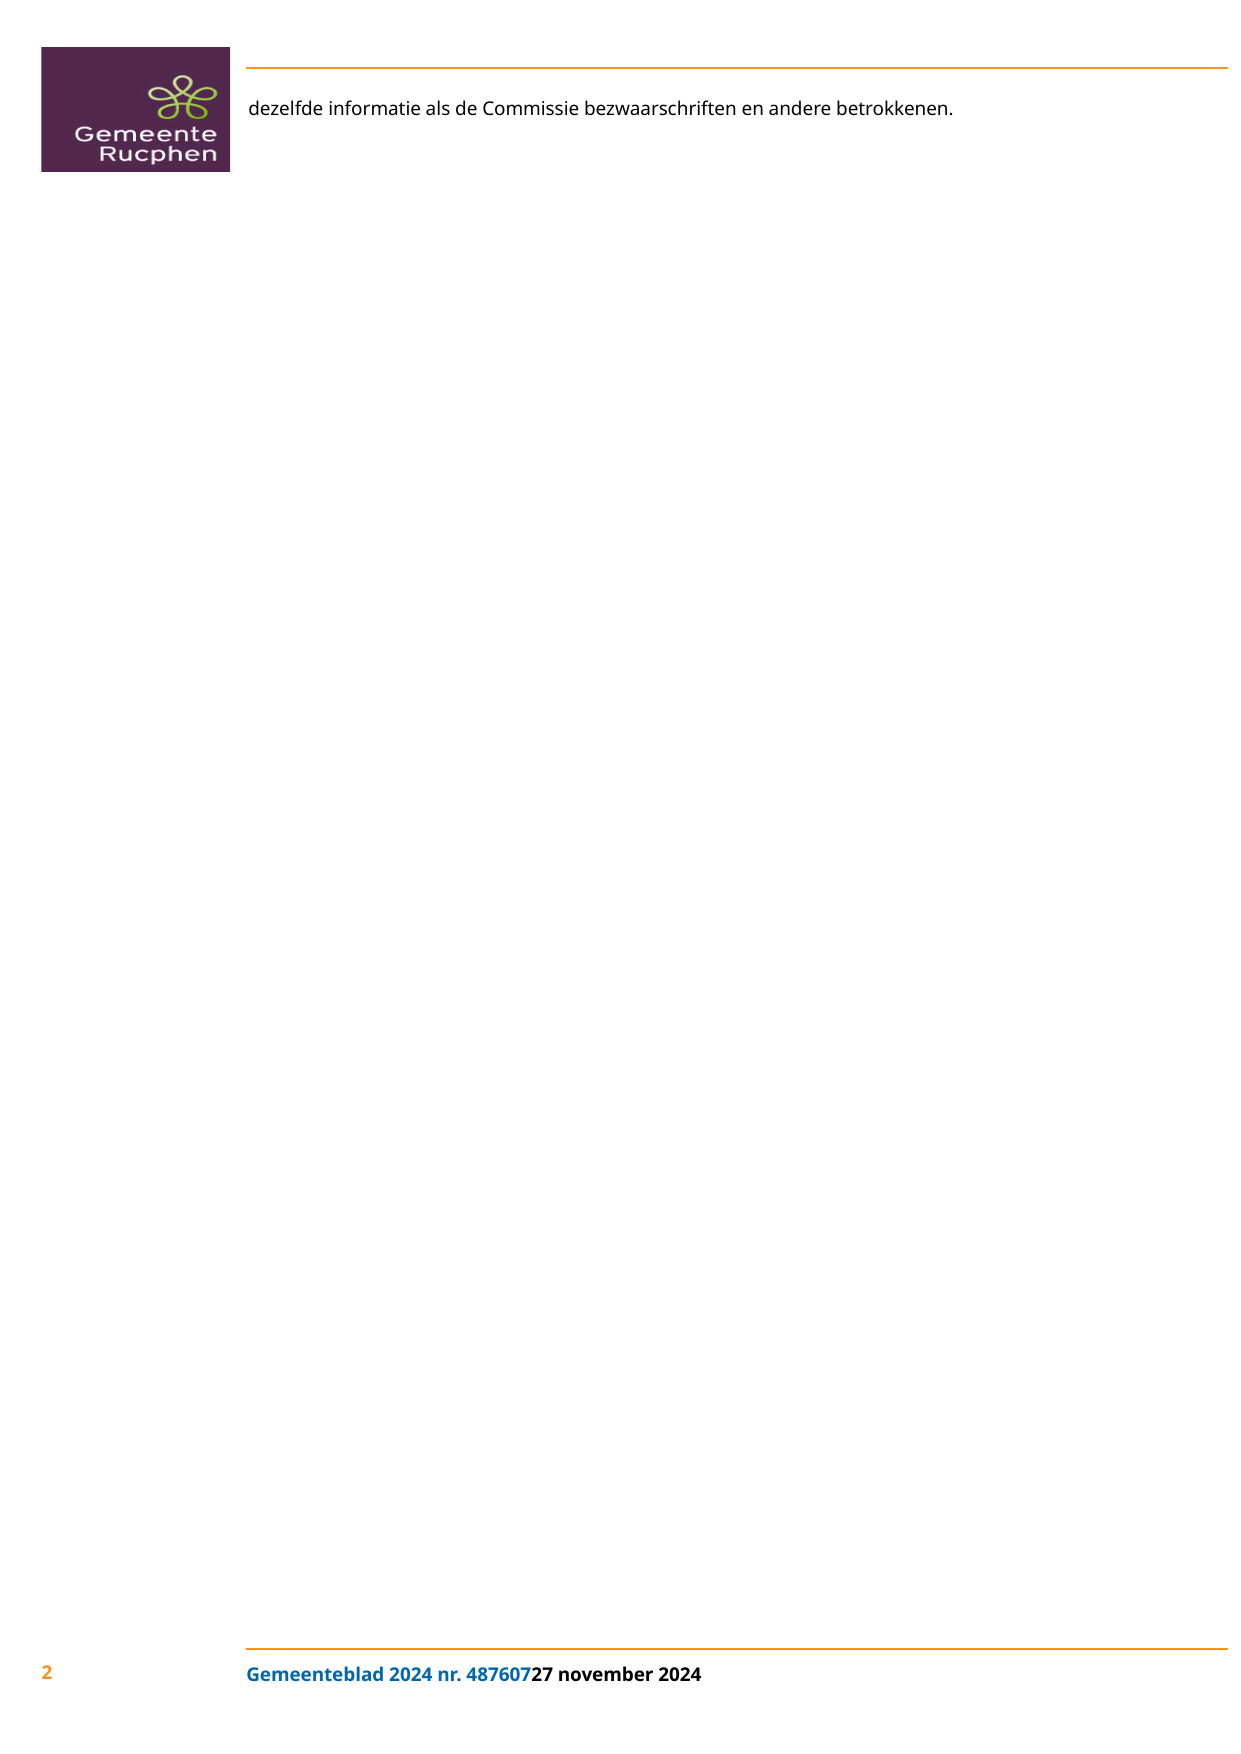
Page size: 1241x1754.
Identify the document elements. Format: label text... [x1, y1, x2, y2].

text dezelfde informatie als de Commissie bezwaarschriften en andere betrokkenen. [248, 95, 1152, 121]
picture [41, 47, 231, 172]
